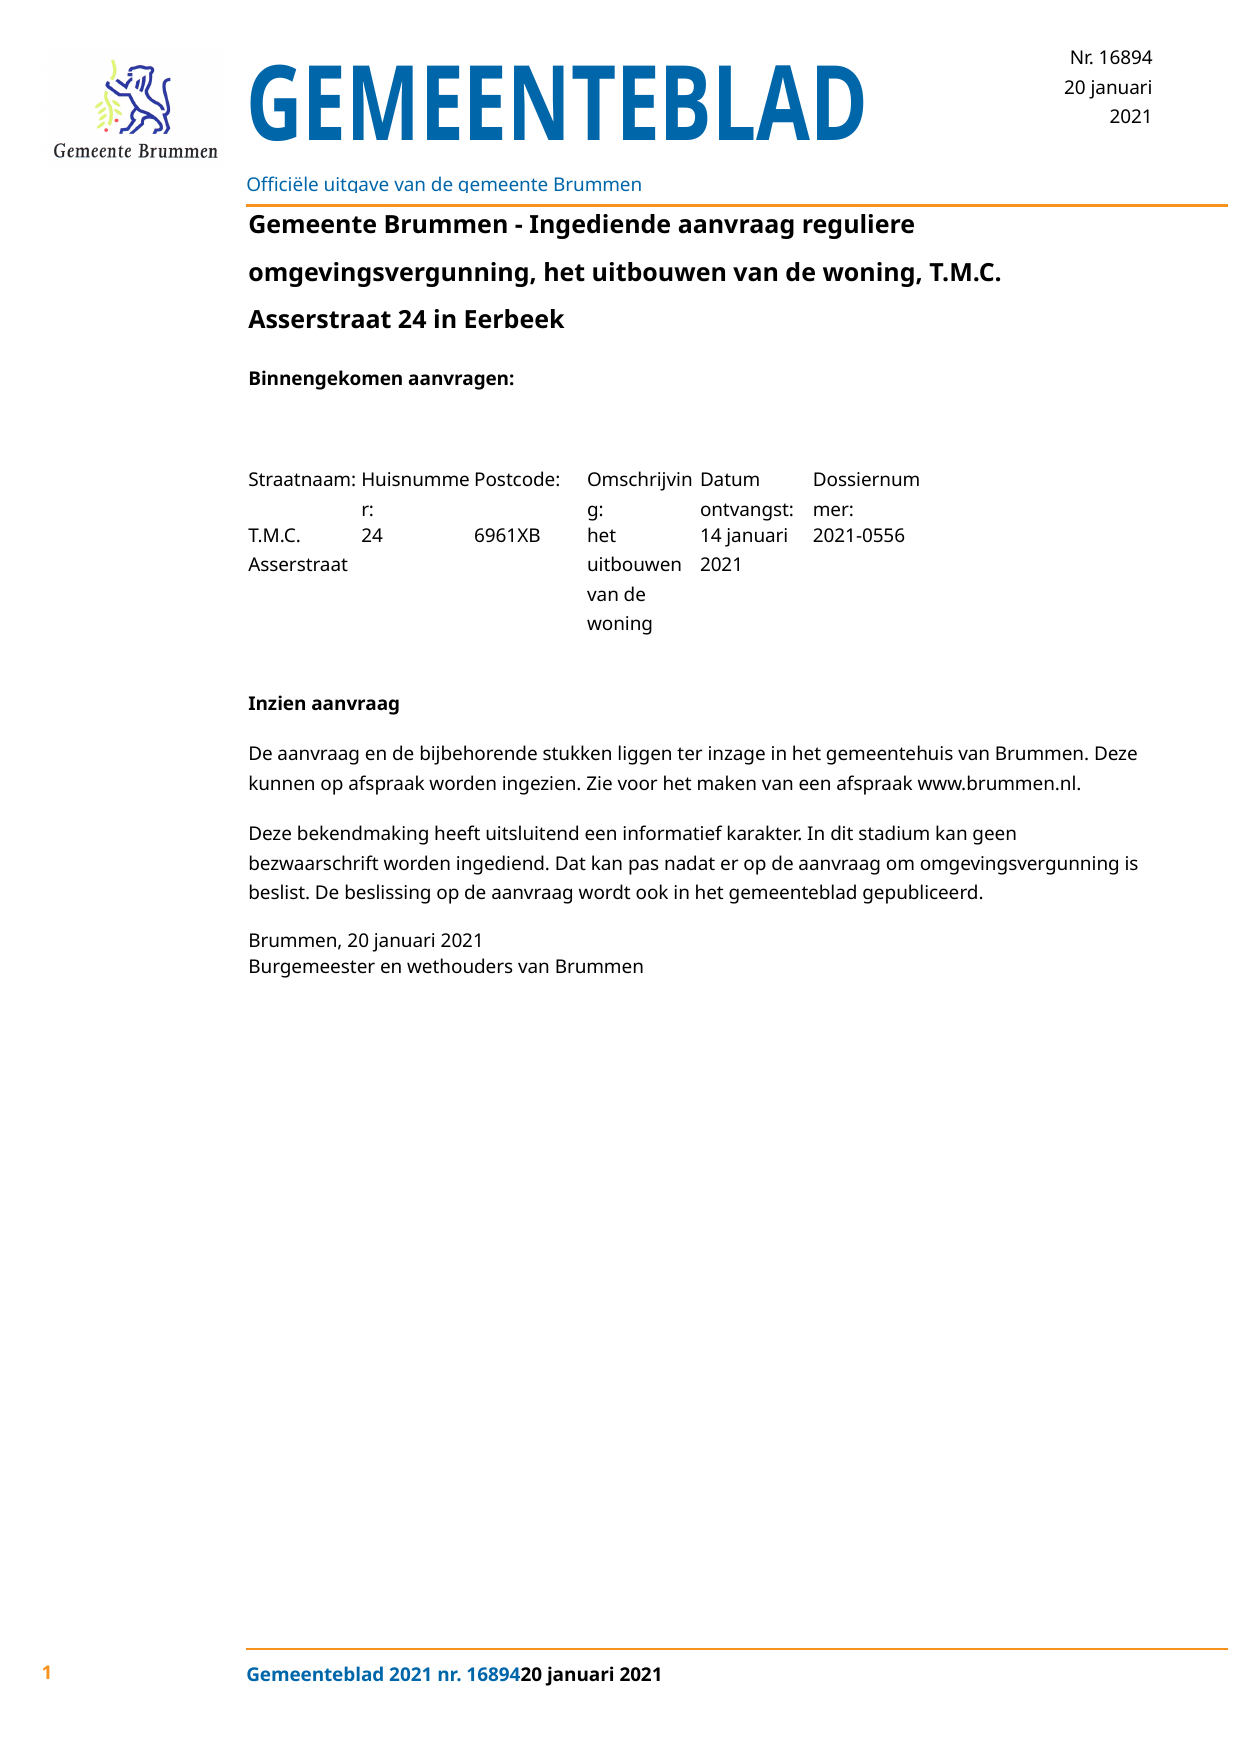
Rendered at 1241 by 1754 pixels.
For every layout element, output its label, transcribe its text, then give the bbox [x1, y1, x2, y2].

text De aanvraag en de bijbehorende stukken liggen ter inzage in het gemeentehuis van Brummen. Deze kunnen op afspraak worden ingezien. Zie voor het maken van een afspraak www.brummen.nl. [248, 740, 1152, 796]
table_header [926, 466, 1038, 522]
table_cell het uitbouwen van de woning [587, 522, 700, 636]
table_cell [1039, 522, 1152, 636]
text Brummen, 20 januari 2021 [248, 927, 1152, 953]
table_header Huisnummer: [361, 466, 474, 522]
text Deze bekendmaking heeft uitsluitend een informatief karakter. In dit stadium kan geen bezwaarschrift worden ingediend. Dat kan pas nadat er op de aanvraag om omgevingsvergunning is beslist. De beslissing op de aanvraag wordt ook in het gemeenteblad gepubliceerd. [248, 820, 1152, 905]
table_cell [926, 522, 1038, 636]
text Gemeente Brummen - Ingediende aanvraag reguliere omgevingsvergunning, het uitbouwen van de woning, T.M.C. Asserstraat 24 in Eerbeek [248, 207, 1152, 336]
table_header Straatnaam: [248, 466, 361, 522]
text Binnengekomen aanvragen: [248, 366, 1152, 391]
table_header Dossiernummer: [813, 466, 926, 522]
table_header Postcode: [474, 466, 587, 522]
table_cell 2021-0556 [813, 522, 926, 636]
text Burgemeester en wethouders van Brummen [248, 953, 1152, 979]
table_header Datum ontvangst: [700, 466, 813, 522]
picture [41, 47, 231, 172]
table_cell T.M.C. Asserstraat [248, 522, 361, 636]
table_cell 14 januari 2021 [700, 522, 813, 636]
table_header [1039, 466, 1152, 522]
text Inzien aanvraag [248, 690, 1152, 716]
table_cell 6961XB [474, 522, 587, 636]
table_cell 24 [361, 522, 474, 636]
table_header Omschrijving: [587, 466, 700, 522]
